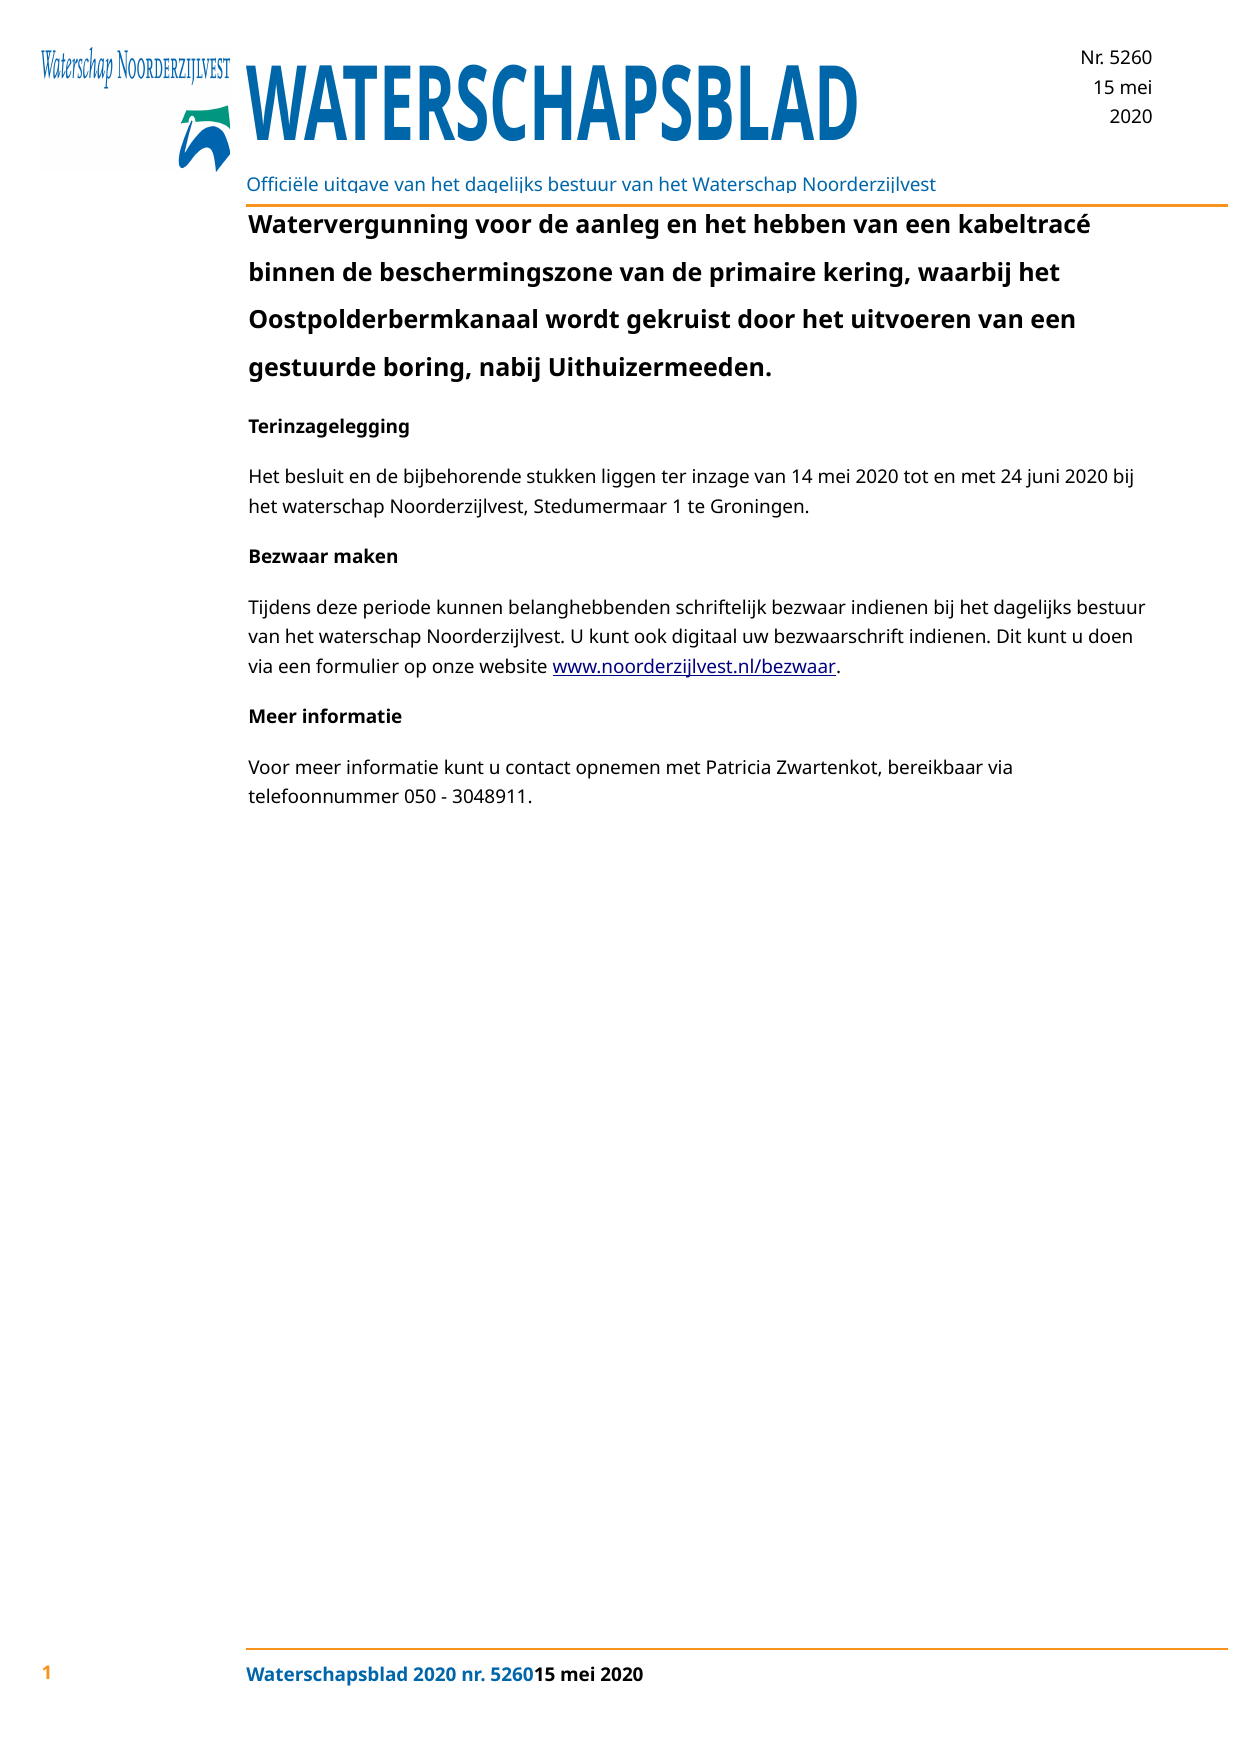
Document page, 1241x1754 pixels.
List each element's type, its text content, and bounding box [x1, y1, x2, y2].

picture [41, 47, 231, 172]
text Bezwaar maken [248, 543, 1152, 569]
text Voor meer informatie kunt u contact opnemen met Patricia Zwartenkot, bereikbaar via telefoonnummer 050 - 3048911. [248, 754, 1152, 809]
text Meer informatie [248, 703, 1152, 729]
text Terinzagelegging [248, 413, 1152, 439]
text Watervergunning voor de aanleg en het hebben van een kabeltracé binnen de beschermingszone van de primaire kering, waarbij het Oostpolderbermkanaal wordt gekruist door het uitvoeren van een gestuurde boring, nabij Uithuizermeeden. [248, 207, 1152, 384]
text Het besluit en de bijbehorende stukken liggen ter inzage van 14 mei 2020 tot en met 24 juni 2020 bij het waterschap Noorderzijlvest, Stedumermaar 1 te Groningen. [248, 463, 1152, 519]
text Tijdens deze periode kunnen belanghebbenden schriftelijk bezwaar indienen bij het dagelijks bestuur van het waterschap Noorderzijlvest. U kunt ook digitaal uw bezwaarschrift indienen. Dit kunt u doen via een formulier op onze website www.noorderzijlvest.nl/bezwaar. [248, 594, 1152, 679]
